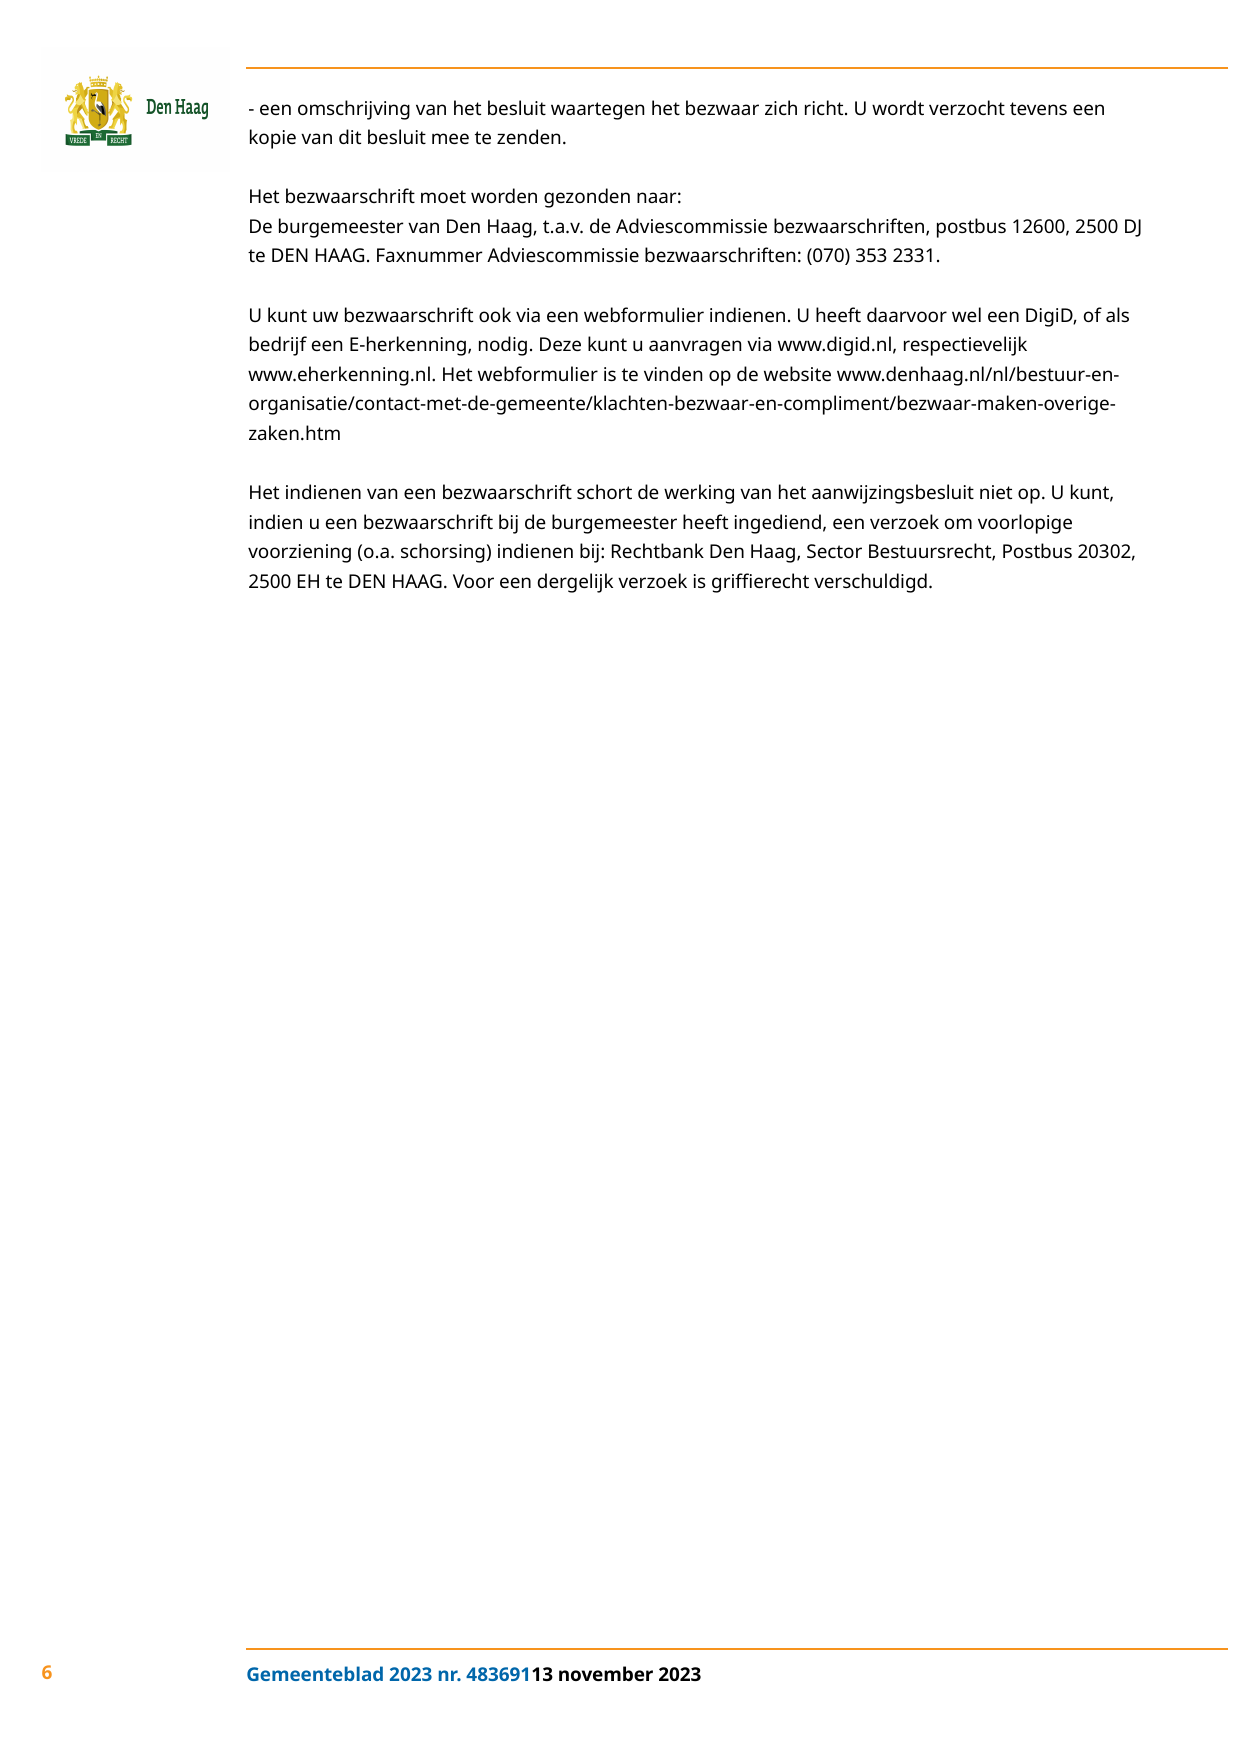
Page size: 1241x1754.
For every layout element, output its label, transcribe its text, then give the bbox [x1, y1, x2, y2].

text - een omschrijving van het besluit waartegen het bezwaar zich richt. U wordt verzocht tevens een kopie van dit besluit mee te zenden. [248, 95, 1152, 150]
picture [41, 47, 231, 172]
text U kunt uw bezwaarschrift ook via een webformulier indienen. U heeft daarvoor wel een DigiD, of als bedrijf een E-herkenning, nodig. Deze kunt u aanvragen via www.digid.nl, respectievelijk www.eherkenning.nl. Het webformulier is te vinden op de website www.denhaag.nl/nl/bestuur-en-organisatie/contact-met-de-gemeente/klachten-bezwaar-en-compliment/bezwaar-maken-overige-zaken.htm [248, 302, 1152, 446]
text Het bezwaarschrift moet worden gezonden naar: [248, 183, 1152, 209]
text De burgemeester van Den Haag, t.a.v. de Adviescommissie bezwaarschriften, postbus 12600, 2500 DJ te DEN HAAG. Faxnummer Adviescommissie bezwaarschriften: (070) 353 2331. [248, 213, 1152, 268]
text Het indienen van een bezwaarschrift schort de werking van het aanwijzingsbesluit niet op. U kunt, indien u een bezwaarschrift bij de burgemeester heeft ingediend, een verzoek om voorlopige voorziening (o.a. schorsing) indienen bij: Rechtbank Den Haag, Sector Bestuursrecht, Postbus 20302, 2500 EH te DEN HAAG. Voor een dergelijk verzoek is griffierecht verschuldigd. [248, 479, 1152, 594]
